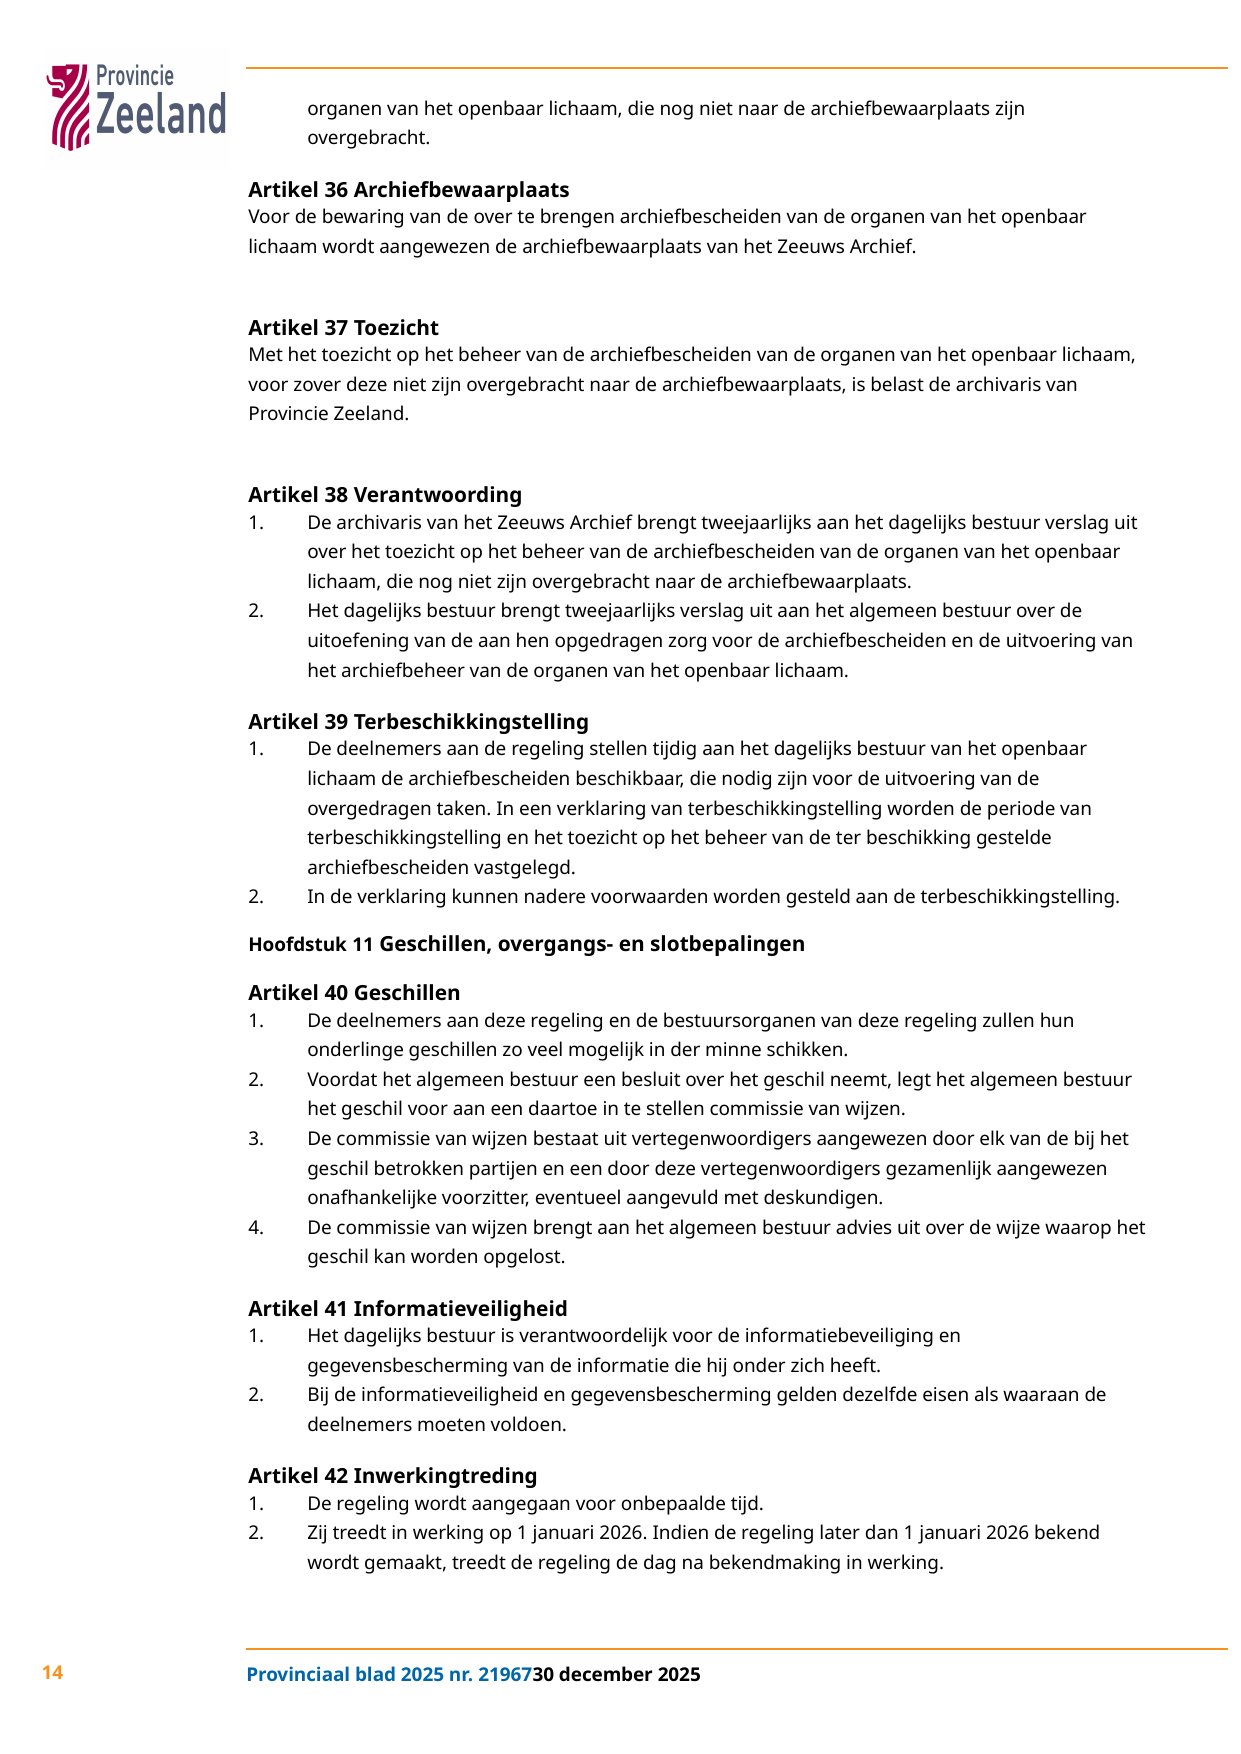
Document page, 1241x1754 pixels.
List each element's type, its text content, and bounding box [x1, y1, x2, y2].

text Artikel 38 Verantwoording [248, 480, 1152, 509]
list Voordat het algemeen bestuur een besluit over het geschil neemt, legt het algemeen bestuur het geschil voor aan een daartoe in te stellen commissie van wijzen. [248, 1066, 1152, 1121]
text Artikel 40 Geschillen [248, 978, 1152, 1007]
text Hoofdstuk 11 Geschillen, overgangs- en slotbepalingen [248, 929, 1152, 958]
list Zij treedt in werking op 1 januari 2026. Indien de regeling later dan 1 januari 2026 bekend wordt gemaakt, treedt de regeling de dag na bekendmaking in werking. [248, 1519, 1152, 1575]
text Voor de bewaring van de over te brengen archiefbescheiden van de organen van het openbaar lichaam wordt aangewezen de archiefbewaarplaats van het Zeeuws Archief. [248, 203, 1152, 258]
text Artikel 36 Archiefbewaarplaats [248, 175, 1152, 203]
text Met het toezicht op het beheer van de archiefbescheiden van de organen van het openbaar lichaam, voor zover deze niet zijn overgebracht naar de archiefbewaarplaats, is belast de archivaris van Provincie Zeeland. [248, 341, 1152, 426]
list De commissie van wijzen brengt aan het algemeen bestuur advies uit over de wijze waarop het geschil kan worden opgelost. [248, 1214, 1152, 1269]
list De commissie van wijzen bestaat uit vertegenwoordigers aangewezen door elk van de bij het geschil betrokken partijen en een door deze vertegenwoordigers gezamenlijk aangewezen onafhankelijke voorzitter, eventueel aangevuld met deskundigen. [248, 1125, 1152, 1210]
list organen van het openbaar lichaam, die nog niet naar de archiefbewaarplaats zijn overgebracht. [248, 95, 1152, 150]
list De deelnemers aan de regeling stellen tijdig aan het dagelijks bestuur van het openbaar lichaam de archiefbescheiden beschikbaar, die nodig zijn voor de uitvoering van de overgedragen taken. In een verklaring van terbeschikkingstelling worden de periode van terbeschikkingstelling en het toezicht op het beheer van de ter beschikking gestelde archiefbescheiden vastgelegd. [248, 736, 1152, 880]
text Artikel 37 Toezicht [248, 313, 1152, 341]
list De archivaris van het Zeeuws Archief brengt tweejaarlijks aan het dagelijks bestuur verslag uit over het toezicht op het beheer van de archiefbescheiden van de organen van het openbaar lichaam, die nog niet zijn overgebracht naar de archiefbewaarplaats. [248, 509, 1152, 594]
text Artikel 41 Informatieveiligheid [248, 1294, 1152, 1322]
list De regeling wordt aangegaan voor onbepaalde tijd. [248, 1490, 1152, 1516]
list Bij de informatieveiligheid en gegevensbescherming gelden dezelfde eisen als waaraan de deelnemers moeten voldoen. [248, 1382, 1152, 1437]
picture [41, 47, 231, 172]
list Het dagelijks bestuur is verantwoordelijk voor de informatiebeveiliging en gegevensbescherming van de informatie die hij onder zich heeft. [248, 1322, 1152, 1378]
list Het dagelijks bestuur brengt tweejaarlijks verslag uit aan het algemeen bestuur over de uitoefening van de aan hen opgedragen zorg voor de archiefbescheiden en de uitvoering van het archiefbeheer van de organen van het openbaar lichaam. [248, 598, 1152, 682]
text Artikel 42 Inwerkingtreding [248, 1462, 1152, 1490]
list De deelnemers aan deze regeling en de bestuursorganen van deze regeling zullen hun onderlinge geschillen zo veel mogelijk in der minne schikken. [248, 1007, 1152, 1062]
text Artikel 39 Terbeschikkingstelling [248, 707, 1152, 736]
list In de verklaring kunnen nadere voorwaarden worden gesteld aan de terbeschikkingstelling. [248, 883, 1152, 909]
